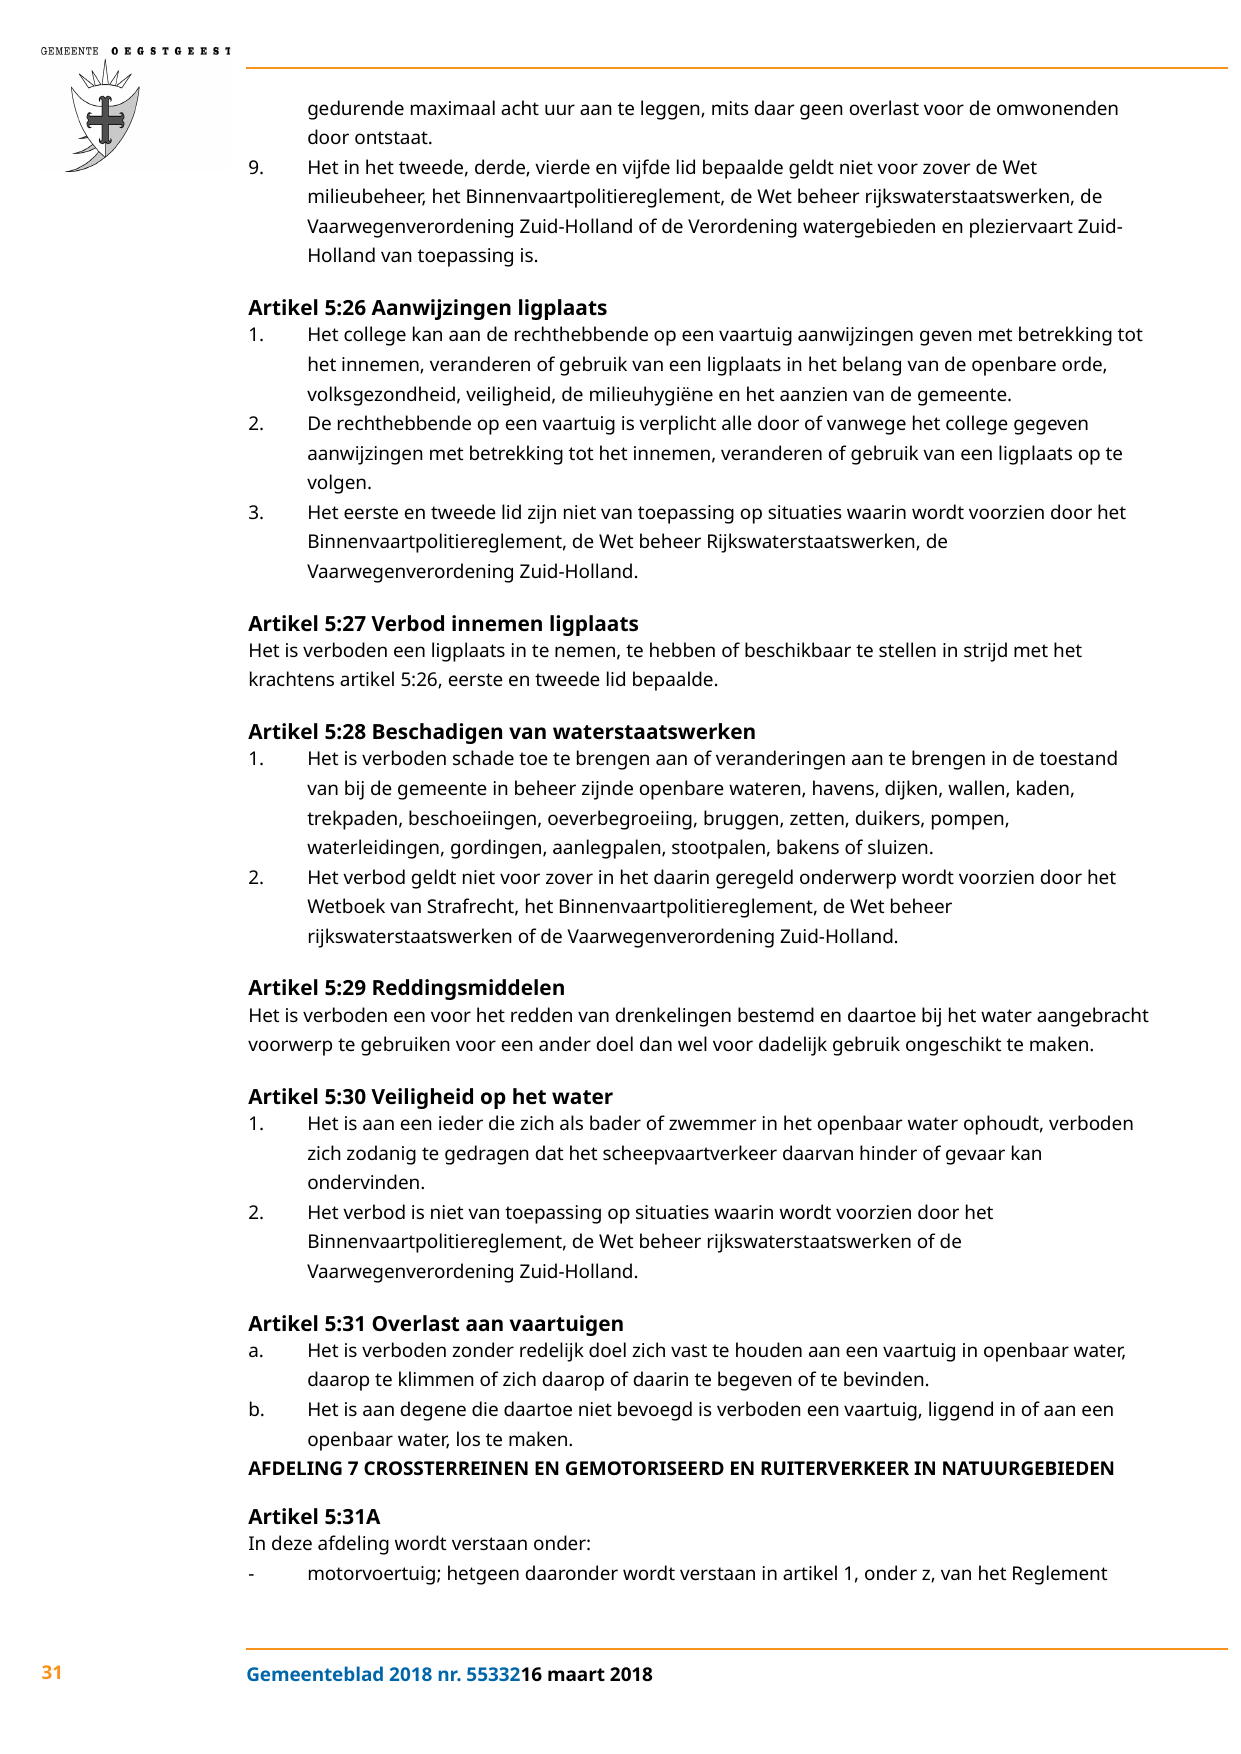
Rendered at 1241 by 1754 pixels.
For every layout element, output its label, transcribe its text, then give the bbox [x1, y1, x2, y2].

text Artikel 5:31A [248, 1502, 1152, 1530]
text Artikel 5:30 Veiligheid op het water [248, 1082, 1152, 1110]
text Artikel 5:26 Aanwijzingen ligplaats [248, 293, 1152, 322]
list Het verbod is niet van toepassing op situaties waarin wordt voorzien door het Binnenvaartpolitiereglement, de Wet beheer rijkswaterstaatswerken of de Vaarwegenverordening Zuid-Holland. [248, 1199, 1152, 1284]
list De rechthebbende op een vaartuig is verplicht alle door of vanwege het college gegeven aanwijzingen met betrekking tot het innemen, veranderen of gebruik van een ligplaats op te volgen. [248, 410, 1152, 495]
list Het is aan degene die daartoe niet bevoegd is verboden een vaartuig, liggend in of aan een openbaar water, los te maken. [248, 1396, 1152, 1452]
text Het is verboden een ligplaats in te nemen, te hebben of beschikbaar te stellen in strijd met het krachtens artikel 5:26, eerste en tweede lid bepaalde. [248, 637, 1152, 692]
text Artikel 5:28 Beschadigen van waterstaatswerken [248, 717, 1152, 746]
text AFDELING 7 CROSSTERREINEN EN GEMOTORISEERD EN RUITERVERKEER IN NATUURGEBIEDEN [248, 1455, 1152, 1481]
text Artikel 5:27 Verbod innemen ligplaats [248, 609, 1152, 637]
text In deze afdeling wordt verstaan onder: [248, 1530, 1152, 1556]
list Het is verboden schade toe te brengen aan of veranderingen aan te brengen in de toestand van bij de gemeente in beheer zijnde openbare wateren, havens, dijken, wallen, kaden, trekpaden, beschoeiingen, oeverbegroeiing, bruggen, zetten, duikers, pompen, waterleidingen, gordingen, aanlegpalen, stootpalen, bakens of sluizen. [248, 746, 1152, 860]
picture [41, 47, 231, 172]
text Artikel 5:31 Overlast aan vaartuigen [248, 1309, 1152, 1337]
list Het eerste en tweede lid zijn niet van toepassing op situaties waarin wordt voorzien door het Binnenvaartpolitiereglement, de Wet beheer Rijkswaterstaatswerken, de Vaarwegenverordening Zuid-Holland. [248, 499, 1152, 584]
text Het is verboden een voor het redden van drenkelingen bestemd en daartoe bij het water aangebracht voorwerp te gebruiken voor een ander doel dan wel voor dadelijk gebruik ongeschikt te maken. [248, 1002, 1152, 1057]
list Het college kan aan de rechthebbende op een vaartuig aanwijzingen geven met betrekking tot het innemen, veranderen of gebruik van een ligplaats in het belang van de openbare orde, volksgezondheid, veiligheid, de milieuhygiëne en het aanzien van de gemeente. [248, 322, 1152, 406]
list Het in het tweede, derde, vierde en vijfde lid bepaalde geldt niet voor zover de Wet milieubeheer, het Binnenvaartpolitiereglement, de Wet beheer rijkswaterstaatswerken, de Vaarwegenverordening Zuid-Holland of de Verordening watergebieden en pleziervaart Zuid-Holland van toepassing is. [248, 154, 1152, 268]
list Het verbod geldt niet voor zover in het daarin geregeld onderwerp wordt voorzien door het Wetboek van Strafrecht, het Binnenvaartpolitiereglement, de Wet beheer rijkswaterstaatswerken of de Vaarwegenverordening Zuid-Holland. [248, 864, 1152, 949]
list Het is aan een ieder die zich als bader of zwemmer in het openbaar water ophoudt, verboden zich zodanig te gedragen dat het scheepvaartverkeer daarvan hinder of gevaar kan ondervinden. [248, 1110, 1152, 1195]
list Het is verboden zonder redelijk doel zich vast te houden aan een vaartuig in openbaar water, daarop te klimmen of zich daarop of daarin te begeven of te bevinden. [248, 1337, 1152, 1392]
list motorvoertuig; hetgeen daaronder wordt verstaan in artikel 1, onder z, van het Reglement [248, 1560, 1152, 1586]
list gedurende maximaal acht uur aan te leggen, mits daar geen overlast voor de omwonenden door ontstaat. [248, 95, 1152, 150]
text Artikel 5:29 Reddingsmiddelen [248, 973, 1152, 1002]
